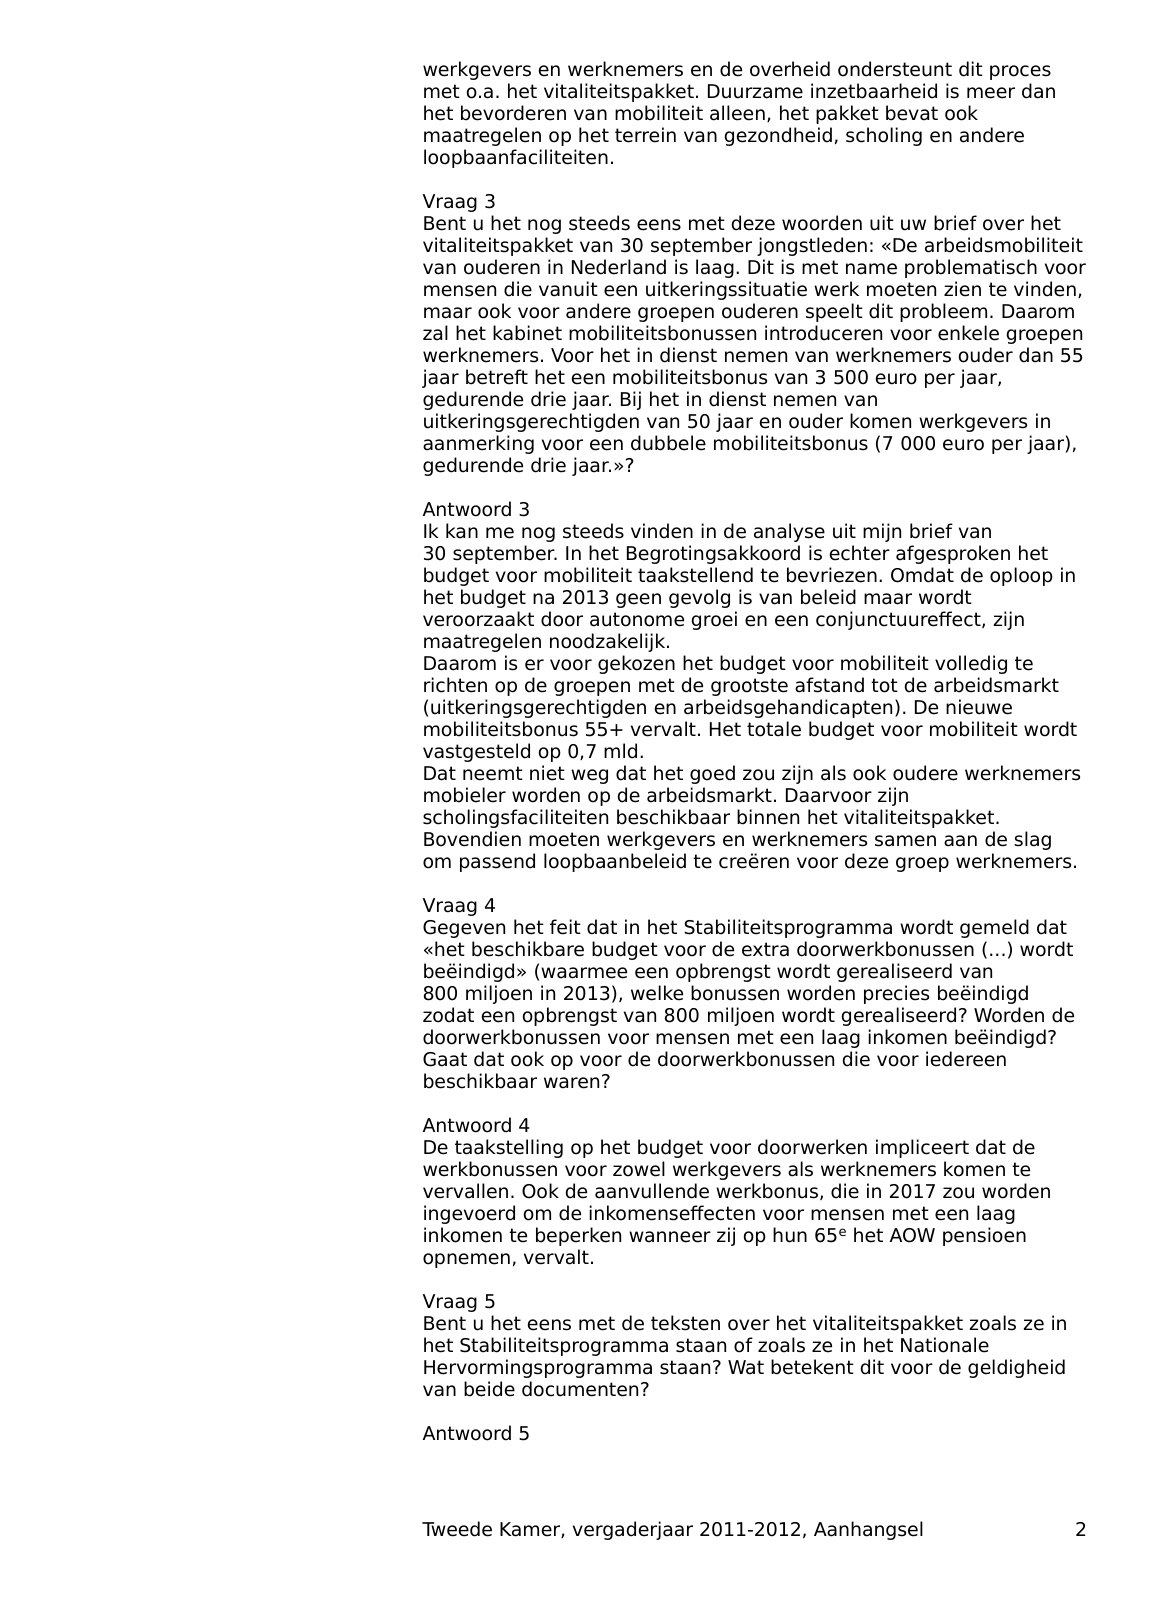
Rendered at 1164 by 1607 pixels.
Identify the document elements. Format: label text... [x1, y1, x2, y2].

text Antwoord 4 [422, 1115, 1087, 1137]
text Daarom is er voor gekozen het budget voor mobiliteit volledig te richten op de groepen met de grootste afstand tot de arbeidsmarkt (uitkeringsgerechtigden en arbeidsgehandicapten). De nieuwe mobiliteitsbonus 55+ vervalt. Het totale budget voor mobiliteit wordt vastgesteld op 0,7 mld. [422, 653, 1087, 763]
text De taakstelling op het budget voor doorwerken impliceert dat de werkbonussen voor zowel werkgevers als werknemers komen te vervallen. Ook de aanvullende werkbonus, die in 2017 zou worden ingevoerd om de inkomenseffecten voor mensen met een laag inkomen te beperken wanneer zij op hun 65e het AOW pensioen opnemen, vervalt. [422, 1137, 1087, 1269]
text Vraag 5 [422, 1291, 1087, 1313]
text Gegeven het feit dat in het Stabiliteitsprogramma wordt gemeld dat «het beschikbare budget voor de extra doorwerkbonussen (...) wordt beëindigd» (waarmee een opbrengst wordt gerealiseerd van 800 miljoen in 2013), welke bonussen worden precies beëindigd zodat een opbrengst van 800 miljoen wordt gerealiseerd? Worden de doorwerkbonussen voor mensen met een laag inkomen beëindigd? Gaat dat ook op voor de doorwerkbonussen die voor iedereen beschikbaar waren? [422, 917, 1087, 1093]
text Vraag 3 [422, 191, 1087, 213]
text Vraag 4 [422, 895, 1087, 917]
text Ik kan me nog steeds vinden in de analyse uit mijn brief van 30 september. In het Begrotingsakkoord is echter afgesproken het budget voor mobiliteit taakstellend te bevriezen. Omdat de oploop in het budget na 2013 geen gevolg is van beleid maar wordt veroorzaakt door autonome groei en een conjunctuureffect, zijn maatregelen noodzakelijk. [422, 521, 1087, 653]
text Bent u het nog steeds eens met deze woorden uit uw brief over het vitaliteitspakket van 30 september jongstleden: «De arbeidsmobiliteit van ouderen in Nederland is laag. Dit is met name problematisch voor mensen die vanuit een uitkeringssituatie werk moeten zien te vinden, maar ook voor andere groepen ouderen speelt dit probleem. Daarom zal het kabinet mobiliteitsbonussen introduceren voor enkele groepen werknemers. Voor het in dienst nemen van werknemers ouder dan 55 jaar betreft het een mobiliteitsbonus van 3 500 euro per jaar, gedurende drie jaar. Bij het in dienst nemen van uitkeringsgerechtigden van 50 jaar en ouder komen werkgevers in aanmerking voor een dubbele mobiliteitsbonus (7 000 euro per jaar), gedurende drie jaar.»? [422, 213, 1087, 477]
text Dat neemt niet weg dat het goed zou zijn als ook oudere werknemers mobieler worden op de arbeidsmarkt. Daarvoor zijn scholingsfaciliteiten beschikbaar binnen het vitaliteitspakket. Bovendien moeten werkgevers en werknemers samen aan de slag om passend loopbaanbeleid te creëren voor deze groep werknemers. [422, 763, 1087, 873]
text Antwoord 3 [422, 499, 1087, 521]
text Bent u het eens met de teksten over het vitaliteitspakket zoals ze in het Stabiliteitsprogramma staan of zoals ze in het Nationale Hervormingsprogramma staan? Wat betekent dit voor de geldigheid van beide documenten? [422, 1313, 1087, 1401]
text werkgevers en werknemers en de overheid ondersteunt dit proces met o.a. het vitaliteitspakket. Duurzame inzetbaarheid is meer dan het bevorderen van mobiliteit alleen, het pakket bevat ook maatregelen op het terrein van gezondheid, scholing en andere loopbaanfaciliteiten. [422, 59, 1087, 169]
text Antwoord 5 [422, 1423, 1087, 1445]
